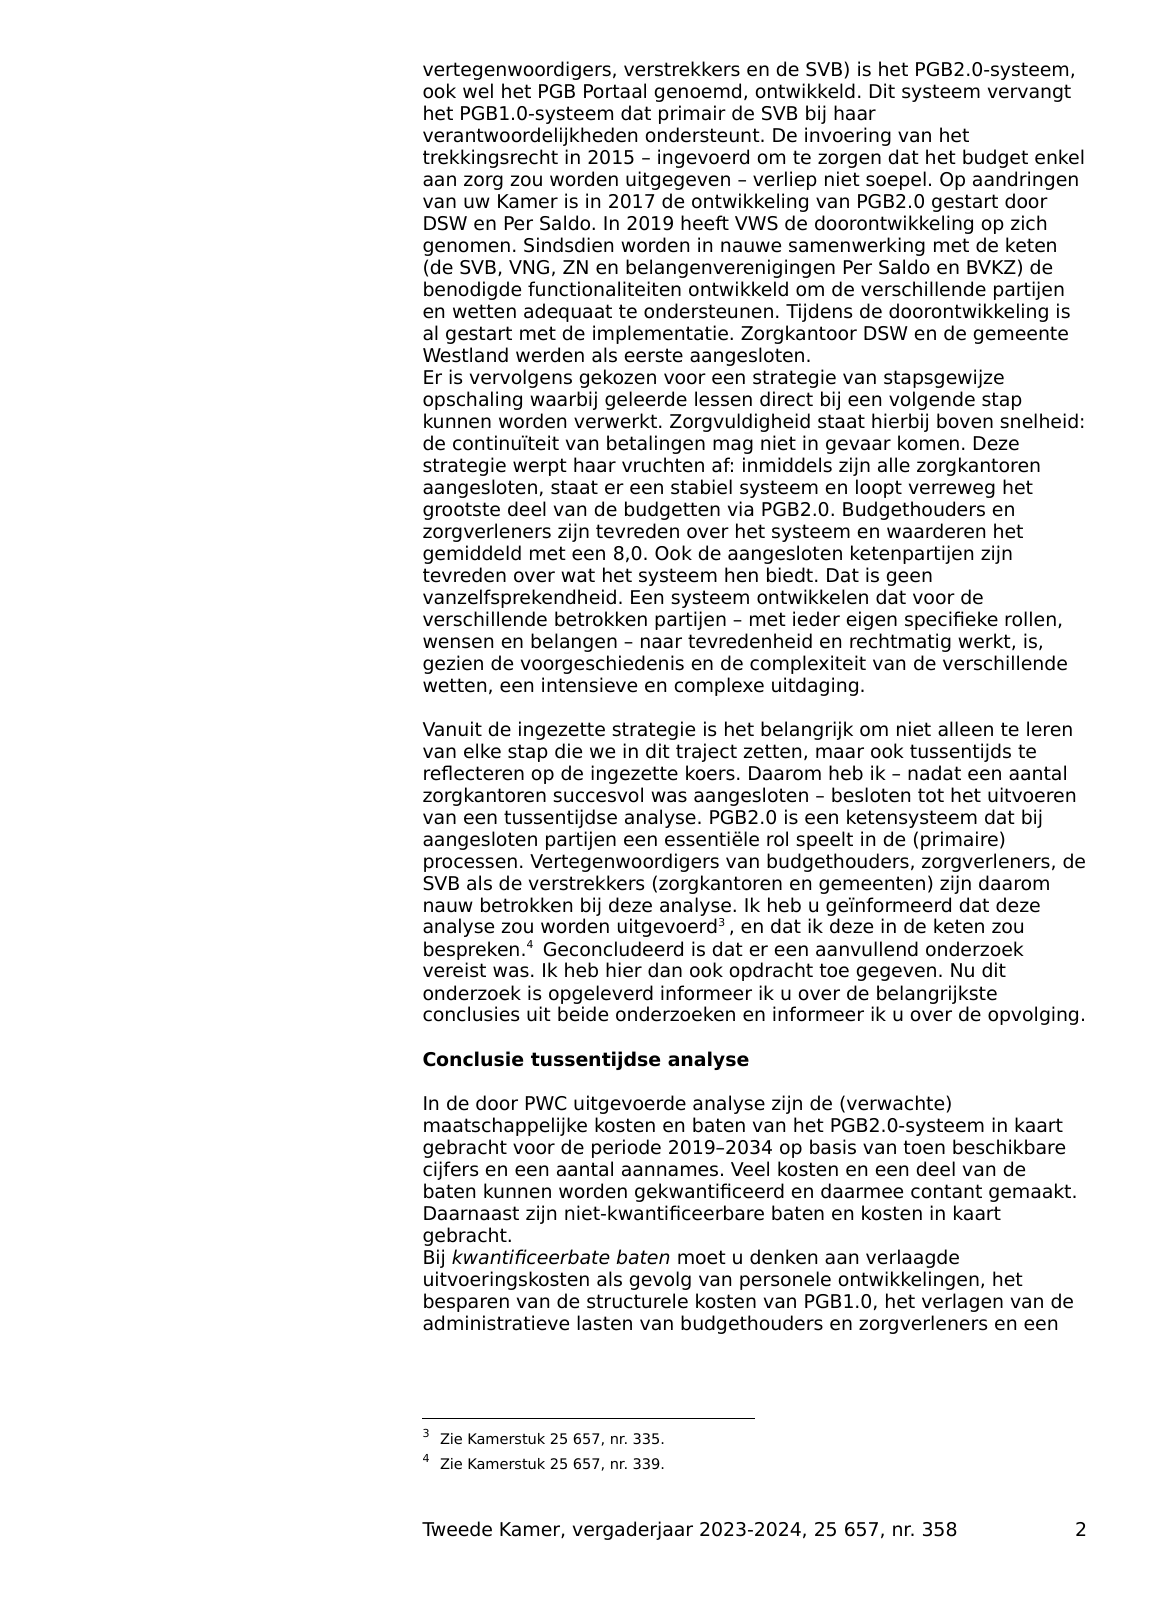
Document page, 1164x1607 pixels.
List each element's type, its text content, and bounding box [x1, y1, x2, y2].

text Zie Kamerstuk 25 657, nr. 339. [422, 1452, 1087, 1474]
text Vanuit de ingezette strategie is het belangrijk om niet alleen te leren van elke stap die we in dit traject zetten, maar ook tussentijds te reflecteren op de ingezette koers. Daarom heb ik – nadat een aantal zorgkantoren succesvol was aangesloten – besloten tot het uitvoeren van een tussentijdse analyse. PGB2.0 is een ketensysteem dat bij aangesloten partijen een essentiële rol speelt in de (primaire) processen. Vertegenwoordigers van budgethouders, zorgverleners, de SVB als de verstrekkers (zorgkantoren en gemeenten) zijn daarom nauw betrokken bij deze analyse. Ik heb u geïnformeerd dat deze analyse zou worden uitgevoerd, en dat ik deze in de keten zou bespreken. Geconcludeerd is dat er een aanvullend onderzoek vereist was. Ik heb hier dan ook opdracht toe gegeven. Nu dit onderzoek is opgeleverd informeer ik u over de belangrijkste conclusies uit beide onderzoeken en informeer ik u over de opvolging. [422, 719, 1087, 1026]
subtitle Conclusie tussentijdse analyse [422, 1048, 1087, 1071]
text vertegenwoordigers, verstrekkers en de SVB) is het PGB2.0-systeem, ook wel het PGB Portaal genoemd, ontwikkeld. Dit systeem vervangt het PGB1.0-systeem dat primair de SVB bij haar verantwoordelijkheden ondersteunt. De invoering van het trekkingsrecht in 2015 – ingevoerd om te zorgen dat het budget enkel aan zorg zou worden uitgegeven – verliep niet soepel. Op aandringen van uw Kamer is in 2017 de ontwikkeling van PGB2.0 gestart door DSW en Per Saldo. In 2019 heeft VWS de doorontwikkeling op zich genomen. Sindsdien worden in nauwe samenwerking met de keten (de SVB, VNG, ZN en belangenverenigingen Per Saldo en BVKZ) de benodigde functionaliteiten ontwikkeld om de verschillende partijen en wetten adequaat te ondersteunen. Tijdens de doorontwikkeling is al gestart met de implementatie. Zorgkantoor DSW en de gemeente Westland werden als eerste aangesloten. [422, 59, 1087, 367]
text Bij kwantificeerbate baten moet u denken aan verlaagde uitvoeringskosten als gevolg van personele ontwikkelingen, het besparen van de structurele kosten van PGB1.0, het verlagen van de administratieve lasten van budgethouders en zorgverleners en een [422, 1247, 1087, 1334]
text Er is vervolgens gekozen voor een strategie van stapsgewijze opschaling waarbij geleerde lessen direct bij een volgende stap kunnen worden verwerkt. Zorgvuldigheid staat hierbij boven snelheid: de continuïteit van betalingen mag niet in gevaar komen. Deze strategie werpt haar vruchten af: inmiddels zijn alle zorgkantoren aangesloten, staat er een stabiel systeem en loopt verreweg het grootste deel van de budgetten via PGB2.0. Budgethouders en zorgverleners zijn tevreden over het systeem en waarderen het gemiddeld met een 8,0. Ook de aangesloten ketenpartijen zijn tevreden over wat het systeem hen biedt. Dat is geen vanzelfsprekendheid. Een systeem ontwikkelen dat voor de verschillende betrokken partijen – met ieder eigen specifieke rollen, wensen en belangen – naar tevredenheid en rechtmatig werkt, is, gezien de voorgeschiedenis en de complexiteit van de verschillende wetten, een intensieve en complexe uitdaging. [422, 367, 1087, 696]
text In de door PWC uitgevoerde analyse zijn de (verwachte) maatschappelijke kosten en baten van het PGB2.0-systeem in kaart gebracht voor de periode 2019–2034 op basis van toen beschikbare cijfers en een aantal aannames. Veel kosten en een deel van de baten kunnen worden gekwantificeerd en daarmee contant gemaakt. Daarnaast zijn niet-kwantificeerbare baten en kosten in kaart gebracht. [422, 1093, 1087, 1247]
text Zie Kamerstuk 25 657, nr. 335. [422, 1427, 1087, 1449]
